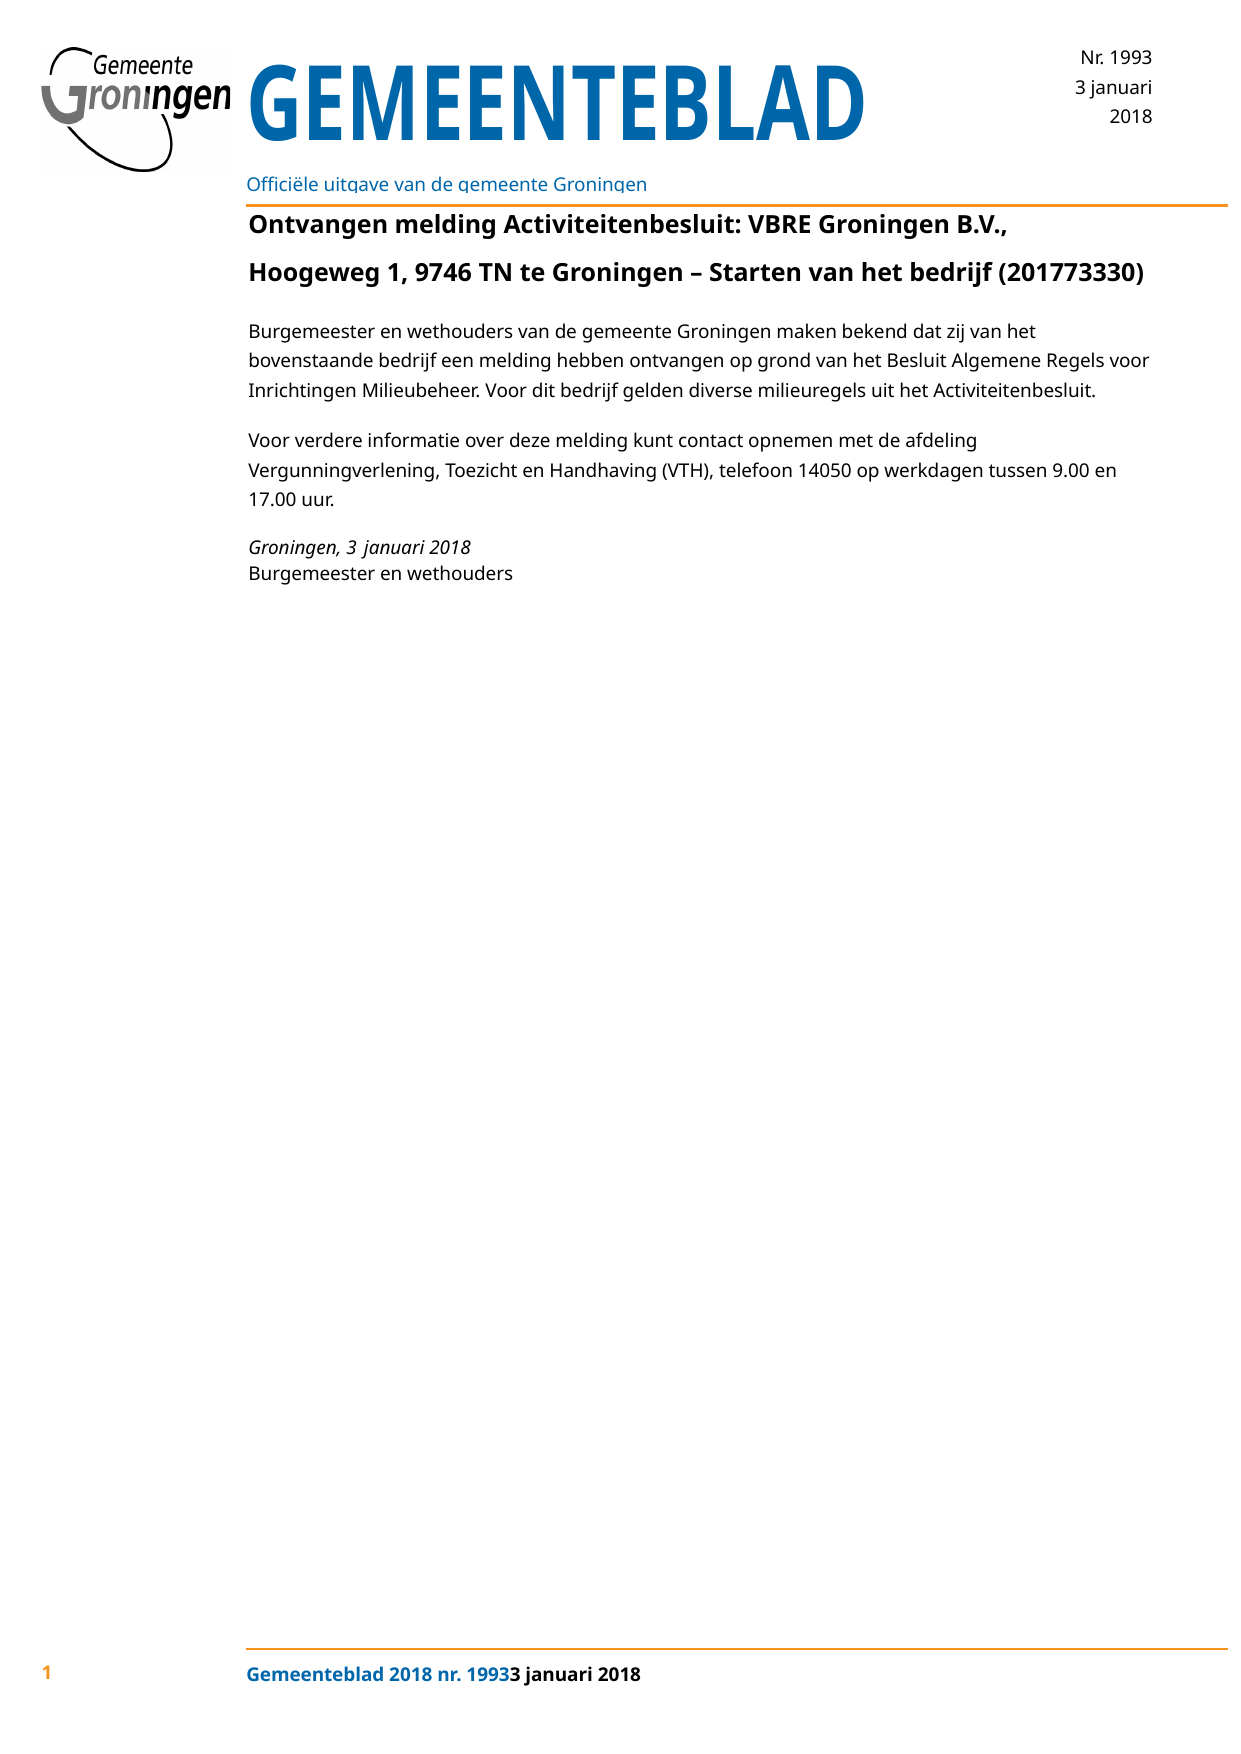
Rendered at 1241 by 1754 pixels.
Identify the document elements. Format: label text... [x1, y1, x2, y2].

text Ontvangen melding Activiteitenbesluit: VBRE Groningen B.V., Hoogeweg 1, 9746 TN te Groningen – Starten van het bedrijf (201773330) [248, 207, 1152, 288]
text Voor verdere informatie over deze melding kunt contact opnemen met de afdeling Vergunningverlening, Toezicht en Handhaving (VTH), telefoon 14050 op werkdagen tussen 9.00 en 17.00 uur. [248, 427, 1152, 512]
text Burgemeester en wethouders [248, 560, 1152, 586]
text Burgemeester en wethouders van de gemeente Groningen maken bekend dat zij van het bovenstaande bedrijf een melding hebben ontvangen op grond van het Besluit Algemene Regels voor Inrichtingen Milieubeheer. Voor dit bedrijf gelden diverse milieuregels uit het Activiteitenbesluit. [248, 318, 1152, 403]
picture [41, 47, 231, 172]
text Groningen, 3 januari 2018 [248, 534, 1152, 560]
